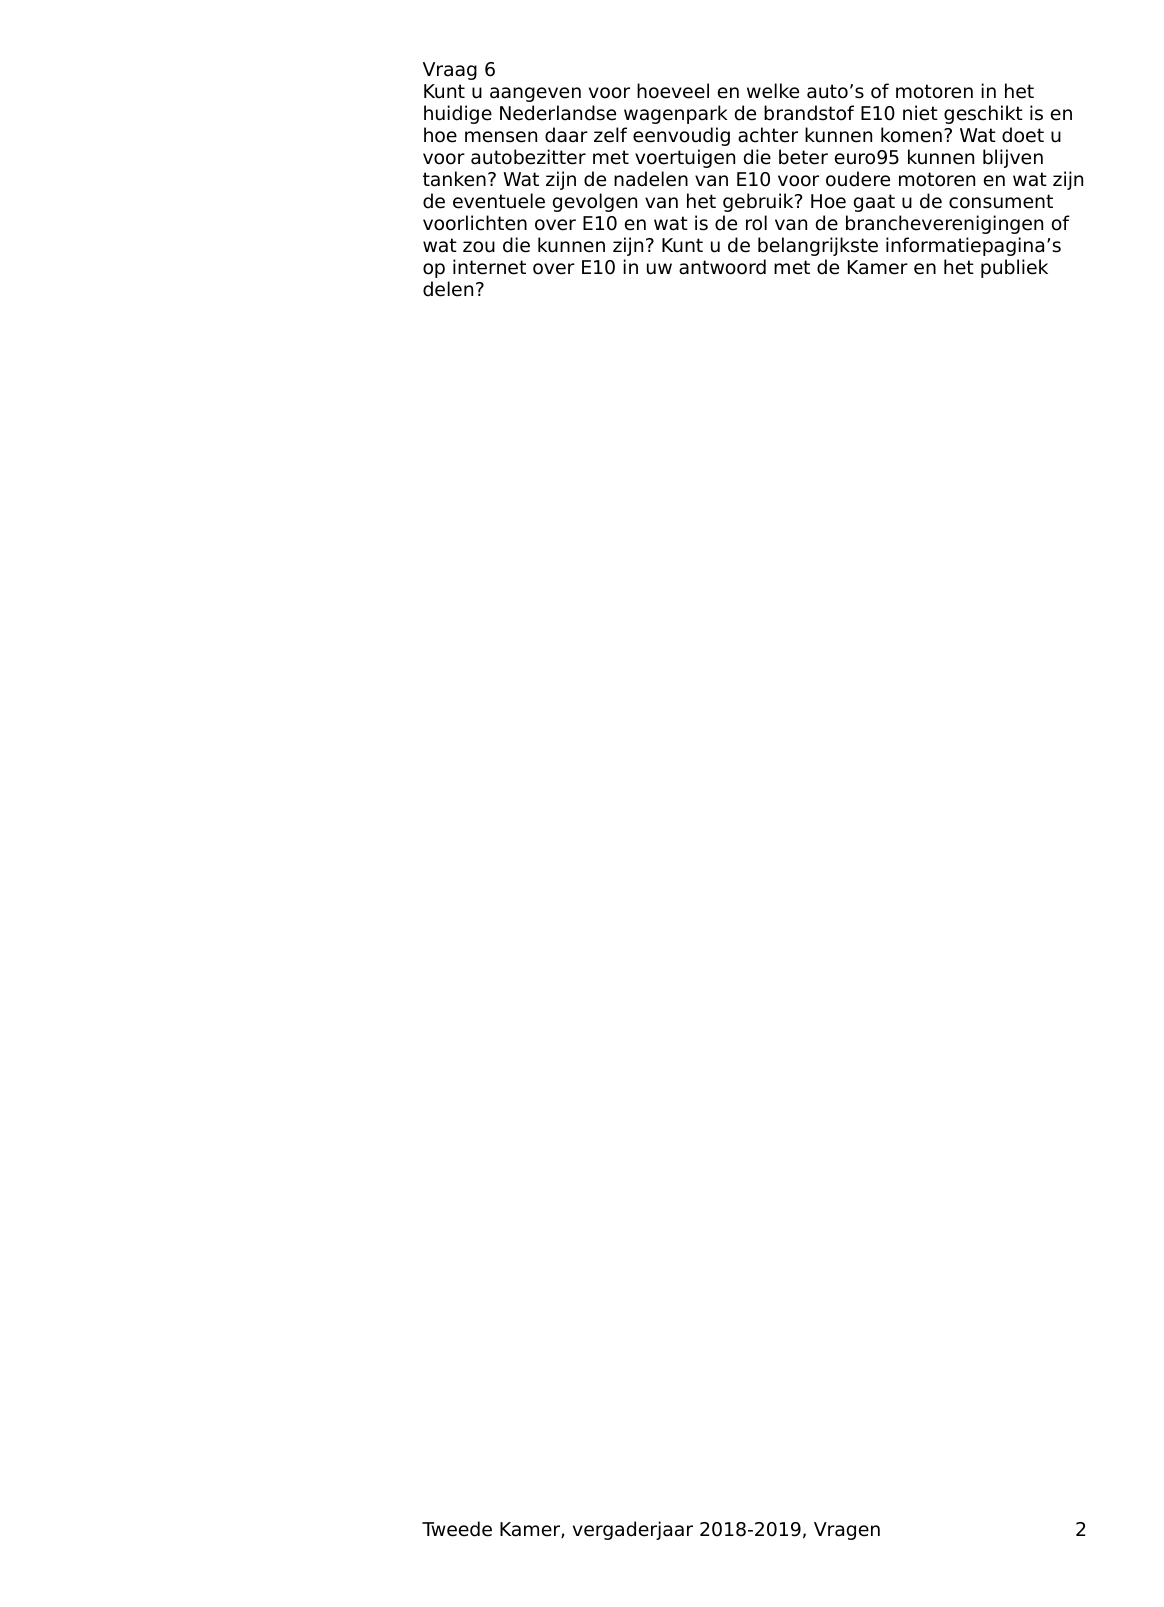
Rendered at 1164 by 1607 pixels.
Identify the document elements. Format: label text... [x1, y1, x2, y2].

text Vraag 6 [422, 59, 1087, 81]
text Kunt u aangeven voor hoeveel en welke auto’s of motoren in het huidige Nederlandse wagenpark de brandstof E10 niet geschikt is en hoe mensen daar zelf eenvoudig achter kunnen komen? Wat doet u voor autobezitter met voertuigen die beter euro95 kunnen blijven tanken? Wat zijn de nadelen van E10 voor oudere motoren en wat zijn de eventuele gevolgen van het gebruik? Hoe gaat u de consument voorlichten over E10 en wat is de rol van de brancheverenigingen of wat zou die kunnen zijn? Kunt u de belangrijkste informatiepagina’s op internet over E10 in uw antwoord met de Kamer en het publiek delen? [422, 81, 1087, 301]
